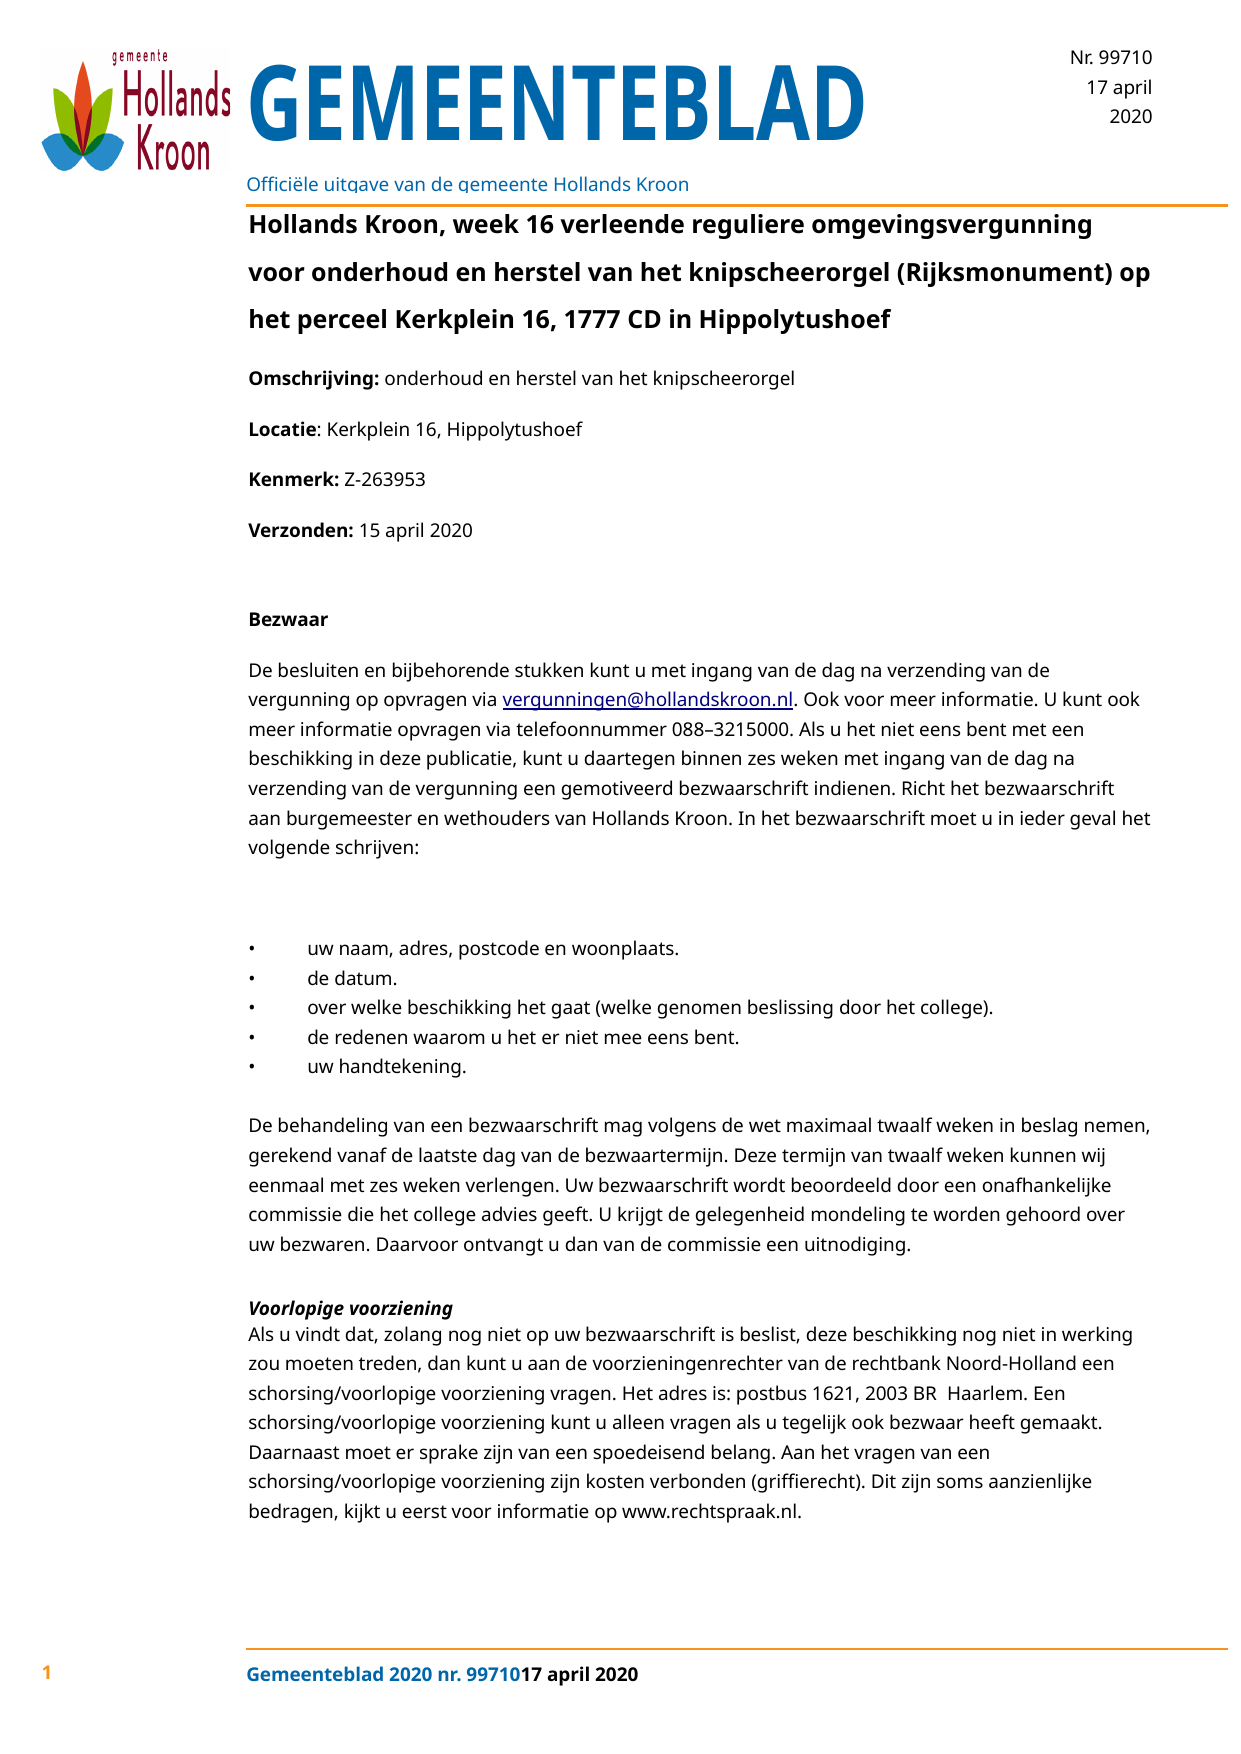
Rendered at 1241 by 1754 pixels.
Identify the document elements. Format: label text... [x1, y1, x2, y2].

text Hollands Kroon, week 16 verleende reguliere omgevingsvergunning voor onderhoud en herstel van het knipscheerorgel (Rijksmonument) op het perceel Kerkplein 16, 1777 CD in Hippolytushoef [248, 207, 1152, 336]
text Als u vindt dat, zolang nog niet op uw bezwaarschrift is beslist, deze beschikking nog niet in werking zou moeten treden, dan kunt u aan de voorzieningenrechter van de rechtbank Noord-Holland een schorsing/voorlopige voorziening vragen. Het adres is: postbus 1621, 2003 BR Haarlem. Een schorsing/voorlopige voorziening kunt u alleen vragen als u tegelijk ook bezwaar heeft gemaakt. Daarnaast moet er sprake zijn van een spoedeisend belang. Aan het vragen van een schorsing/voorlopige voorziening zijn kosten verbonden (griffierecht). Dit zijn soms aanzienlijke bedragen, kijkt u eerst voor informatie op www.rechtspraak.nl. [248, 1321, 1152, 1524]
text Verzonden: 15 april 2020 [248, 517, 1152, 542]
picture [41, 47, 231, 172]
text Voorlopige voorziening [248, 1295, 1152, 1321]
text Locatie: Kerkplein 16, Hippolytushoef [248, 416, 1152, 442]
list de datum. [248, 965, 1152, 991]
text Bezwaar [248, 606, 1152, 632]
list uw handtekening. [248, 1053, 1152, 1079]
text De besluiten en bijbehorende stukken kunt u met ingang van de dag na verzending van de vergunning op opvragen via vergunningen@hollandskroon.nl. Ook voor meer informatie. U kunt ook meer informatie opvragen via telefoonnummer 088–3215000. Als u het niet eens bent met een beschikking in deze publicatie, kunt u daartegen binnen zes weken met ingang van de dag na verzending van de vergunning een gemotiveerd bezwaarschrift indienen. Richt het bezwaarschrift aan burgemeester en wethouders van Hollands Kroon. In het bezwaarschrift moet u in ieder geval het volgende schrijven: [248, 657, 1152, 860]
list de redenen waarom u het er niet mee eens bent. [248, 1024, 1152, 1050]
text De behandeling van een bezwaarschrift mag volgens de wet maximaal twaalf weken in beslag nemen, gerekend vanaf de laatste dag van de bezwaartermijn. Deze termijn van twaalf weken kunnen wij eenmaal met zes weken verlengen. Uw bezwaarschrift wordt beoordeeld door een onafhankelijke commissie die het college advies geeft. U krijgt de gelegenheid mondeling te worden gehoord over uw bezwaren. Daarvoor ontvangt u dan van de commissie een uitnodiging. [248, 1113, 1152, 1257]
list uw naam, adres, postcode en woonplaats. [248, 935, 1152, 961]
text Kenmerk: Z-263953 [248, 466, 1152, 492]
list over welke beschikking het gaat (welke genomen beslissing door het college). [248, 994, 1152, 1020]
text Omschrijving: onderhoud en herstel van het knipscheerorgel [248, 366, 1152, 391]
